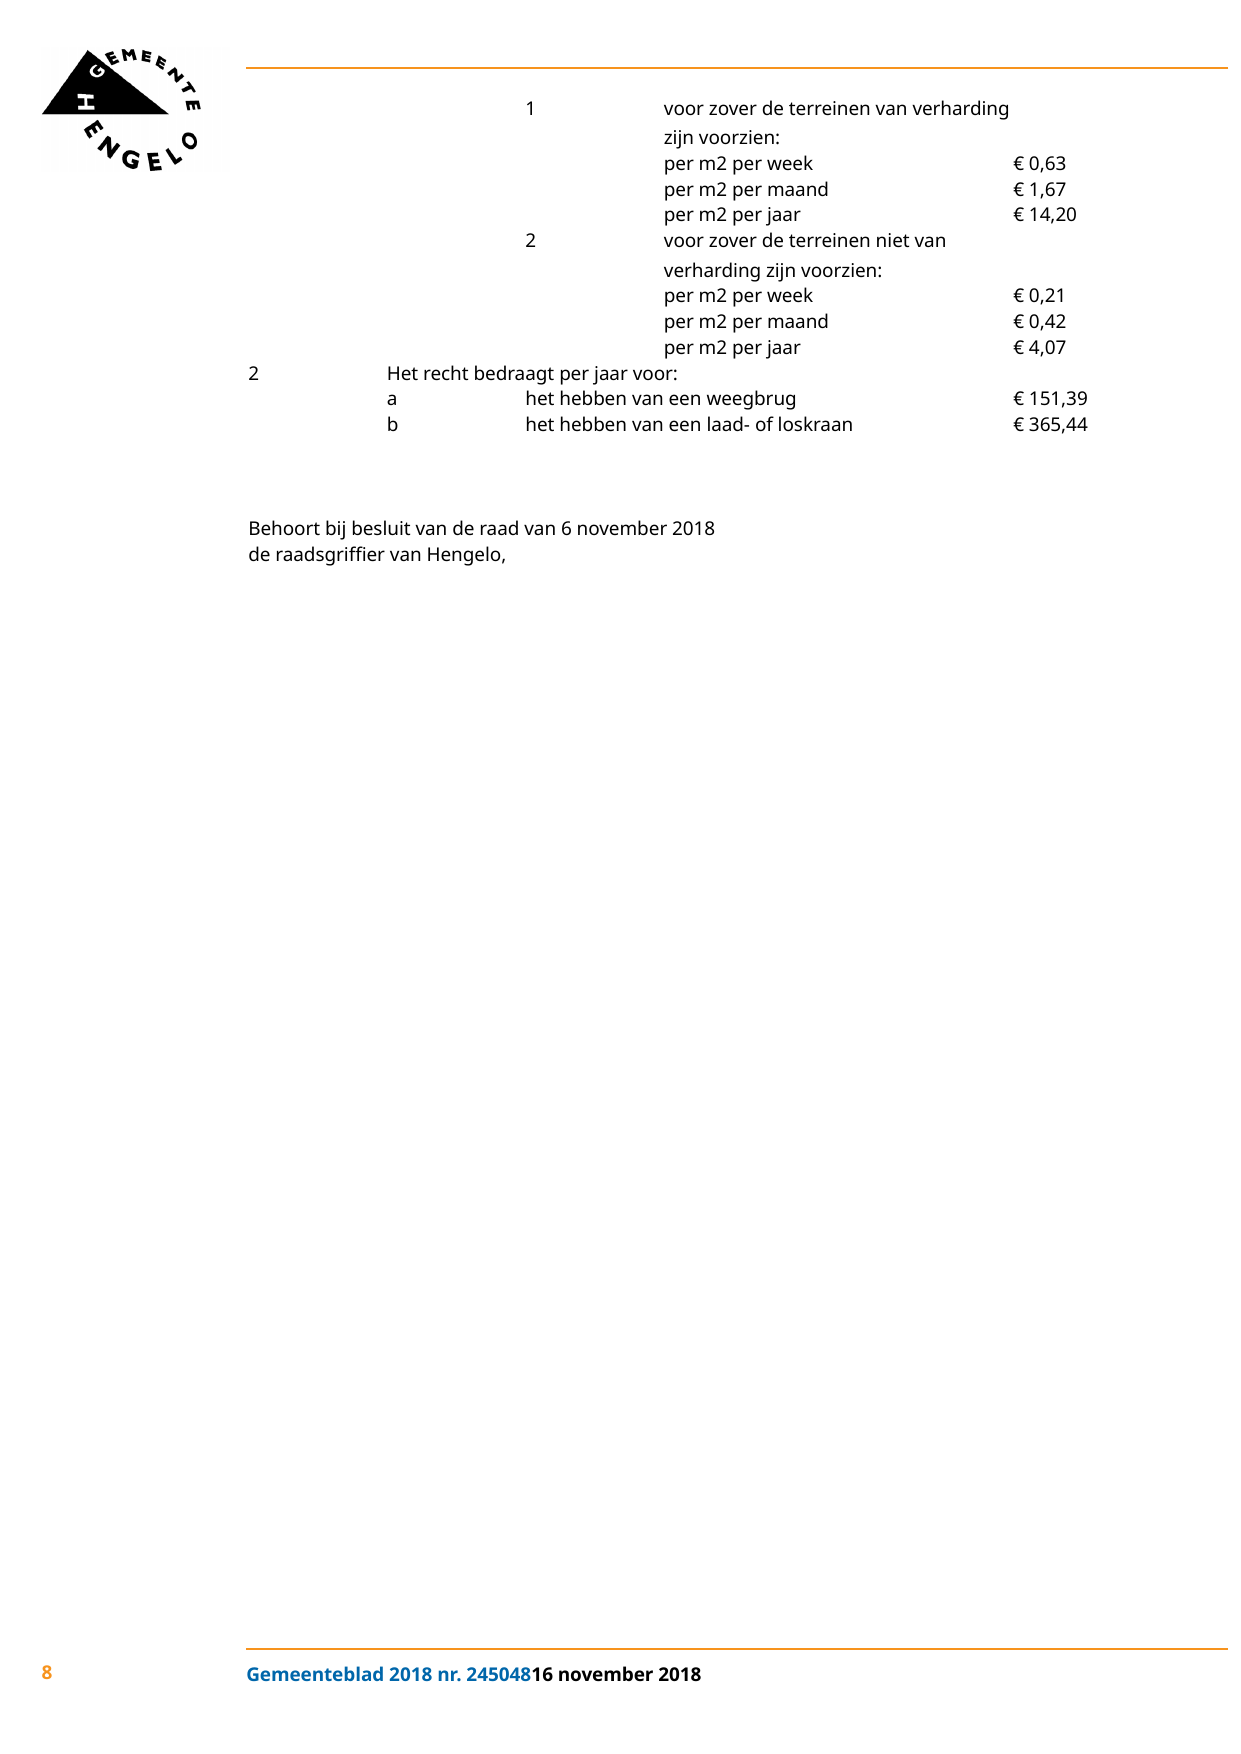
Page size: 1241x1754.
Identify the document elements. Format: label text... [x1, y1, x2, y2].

table_cell voor zover de terreinen van verharding zijn voorzien: [664, 95, 1013, 150]
table_cell per m2 per jaar [664, 202, 1013, 227]
text de raadsgriffier van Hengelo, [248, 541, 1152, 567]
table_cell a [387, 386, 525, 411]
table_cell per m2 per maand [664, 308, 1013, 334]
table_cell [248, 411, 387, 437]
table_cell [387, 227, 525, 283]
picture [41, 47, 231, 172]
table_cell € 151,39 [1013, 386, 1152, 411]
table_cell € 14,20 [1013, 202, 1152, 227]
table_cell voor zover de terreinen niet van verharding zijn voorzien: [664, 227, 1013, 283]
table_cell [387, 150, 525, 176]
table_cell Het recht bedraagt per jaar voor: [387, 360, 1013, 386]
table_cell [248, 176, 387, 202]
text Behoort bij besluit van de raad van 6 november 2018 [248, 515, 1152, 541]
table_cell [248, 386, 387, 411]
table_cell [1013, 360, 1152, 386]
table_cell € 0,63 [1013, 150, 1152, 176]
table_cell [387, 283, 525, 308]
table_cell [387, 176, 525, 202]
table_cell € 0,42 [1013, 308, 1152, 334]
table_cell het hebben van een laad- of loskraan [525, 411, 1013, 437]
table_cell 1 [525, 95, 664, 150]
table_cell € 1,67 [1013, 176, 1152, 202]
table_cell € 0,21 [1013, 283, 1152, 308]
table_cell [248, 283, 387, 308]
table_cell [387, 308, 525, 334]
table_cell [248, 308, 387, 334]
table_cell [387, 95, 525, 150]
table_cell [525, 308, 664, 334]
table_cell [525, 202, 664, 227]
table_cell [525, 283, 664, 308]
table_cell b [387, 411, 525, 437]
table_cell € 365,44 [1013, 411, 1152, 437]
table_cell 2 [248, 360, 387, 386]
table_cell per m2 per maand [664, 176, 1013, 202]
table_cell [1013, 227, 1152, 283]
table_cell [525, 334, 664, 360]
table_cell [248, 227, 387, 283]
table_cell € 4,07 [1013, 334, 1152, 360]
table_cell [1013, 95, 1152, 150]
table_cell [248, 95, 387, 150]
table_cell 2 [525, 227, 664, 283]
table_cell het hebben van een weegbrug [525, 386, 1013, 411]
table_cell [387, 202, 525, 227]
table_cell [525, 150, 664, 176]
table_cell per m2 per week [664, 283, 1013, 308]
table_cell [248, 334, 387, 360]
table_cell [248, 202, 387, 227]
table_cell [248, 150, 387, 176]
table_cell per m2 per jaar [664, 334, 1013, 360]
table_cell [387, 334, 525, 360]
table_cell [525, 176, 664, 202]
table_cell per m2 per week [664, 150, 1013, 176]
